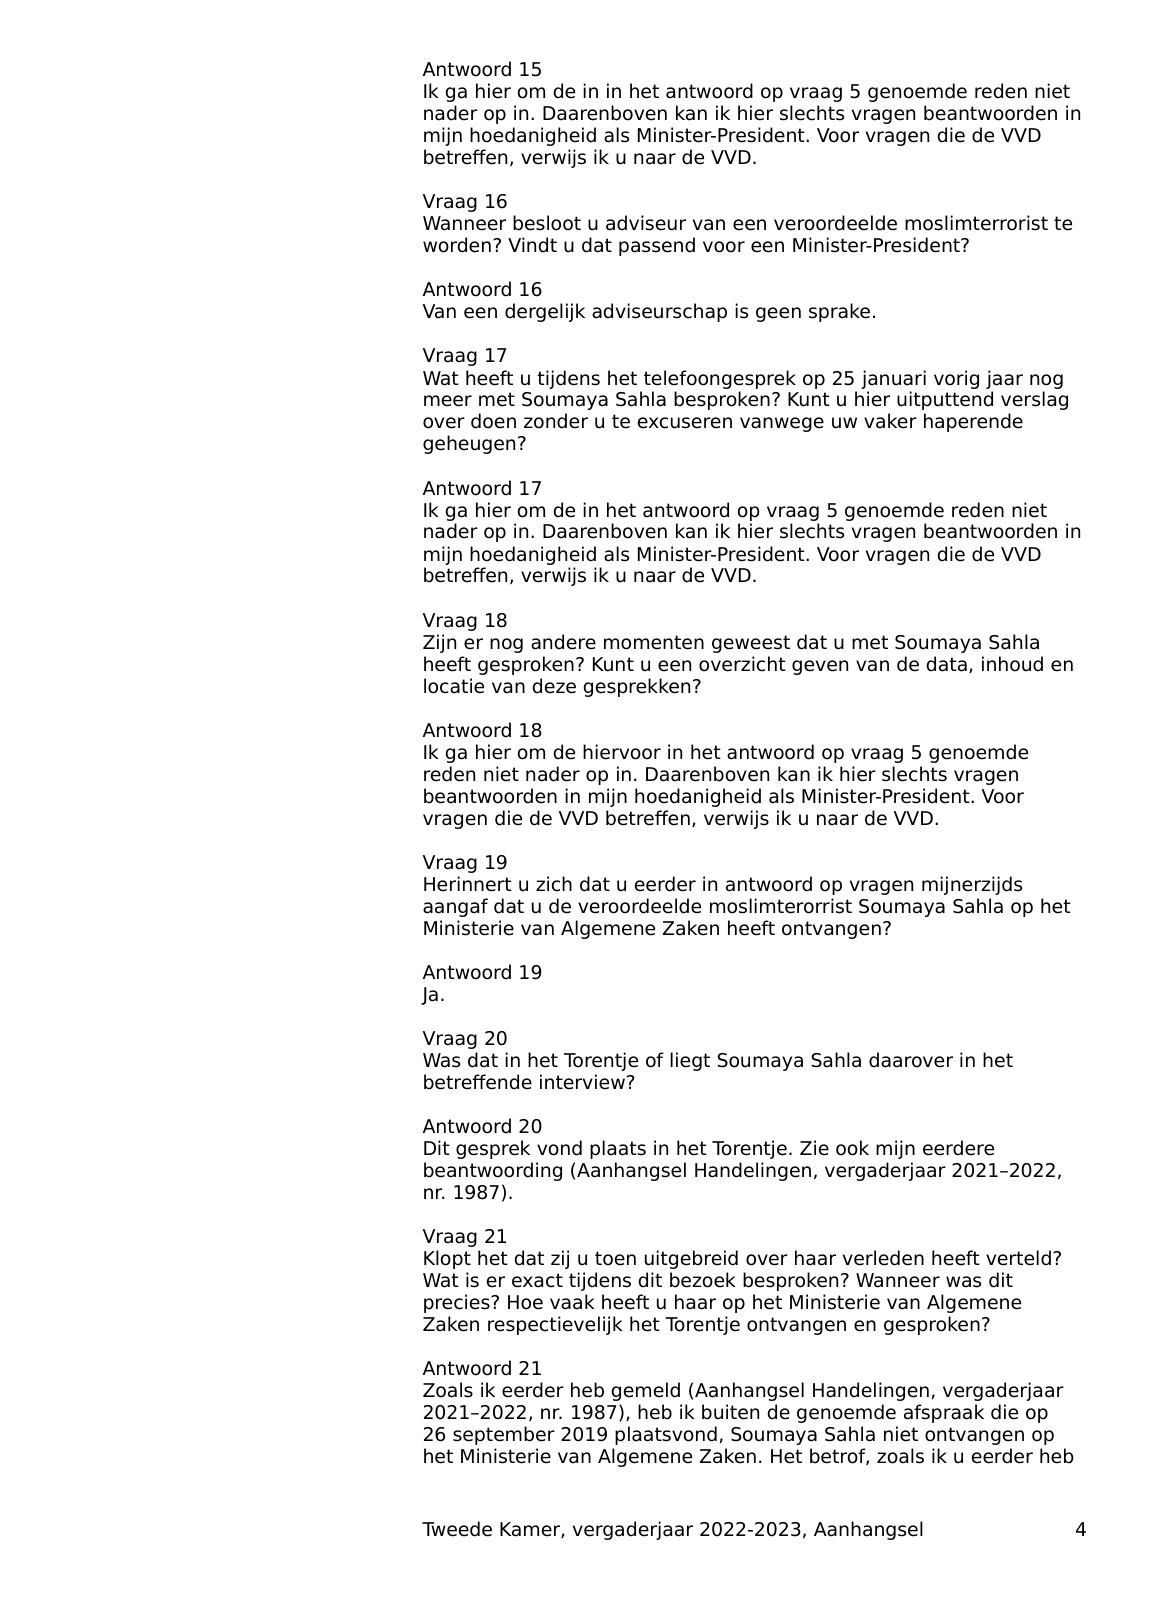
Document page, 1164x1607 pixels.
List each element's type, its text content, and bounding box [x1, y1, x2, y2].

text Ik ga hier om de in in het antwoord op vraag 5 genoemde reden niet nader op in. Daarenboven kan ik hier slechts vragen beantwoorden in mijn hoedanigheid als Minister-President. Voor vragen die de VVD betreffen, verwijs ik u naar de VVD. [422, 81, 1087, 169]
text Was dat in het Torentje of liegt Soumaya Sahla daarover in het betreffende interview? [422, 1050, 1087, 1094]
text Vraag 17 [422, 345, 1087, 367]
text Ja. [422, 984, 1087, 1006]
text Zoals ik eerder heb gemeld (Aanhangsel Handelingen, vergaderjaar 2021–2022, nr. 1987), heb ik buiten de genoemde afspraak die op 26 september 2019 plaatsvond, Soumaya Sahla niet ontvangen op het Ministerie van Algemene Zaken. Het betrof, zoals ik u eerder heb [422, 1380, 1087, 1468]
text Antwoord 15 [422, 59, 1087, 81]
text Vraag 18 [422, 609, 1087, 632]
text Wanneer besloot u adviseur van een veroordeelde moslimterrorist te worden? Vindt u dat passend voor een Minister-President? [422, 213, 1087, 257]
text Wat heeft u tijdens het telefoongesprek op 25 januari vorig jaar nog meer met Soumaya Sahla besproken? Kunt u hier uitputtend verslag over doen zonder u te excuseren vanwege uw vaker haperende geheugen? [422, 367, 1087, 455]
text Antwoord 18 [422, 720, 1087, 742]
text Herinnert u zich dat u eerder in antwoord op vragen mijnerzijds aangaf dat u de veroordeelde moslimterorrist Soumaya Sahla op het Ministerie van Algemene Zaken heeft ontvangen? [422, 874, 1087, 940]
text Dit gesprek vond plaats in het Torentje. Zie ook mijn eerdere beantwoording (Aanhangsel Handelingen, vergaderjaar 2021–2022, nr. 1987). [422, 1138, 1087, 1204]
text Vraag 16 [422, 191, 1087, 213]
text Antwoord 19 [422, 962, 1087, 984]
text Ik ga hier om de hiervoor in het antwoord op vraag 5 genoemde reden niet nader op in. Daarenboven kan ik hier slechts vragen beantwoorden in mijn hoedanigheid als Minister-President. Voor vragen die de VVD betreffen, verwijs ik u naar de VVD. [422, 742, 1087, 829]
text Vraag 19 [422, 852, 1087, 874]
text Van een dergelijk adviseurschap is geen sprake. [422, 301, 1087, 323]
text Ik ga hier om de in het antwoord op vraag 5 genoemde reden niet nader op in. Daarenboven kan ik hier slechts vragen beantwoorden in mijn hoedanigheid als Minister-President. Voor vragen die de VVD betreffen, verwijs ik u naar de VVD. [422, 499, 1087, 587]
text Vraag 20 [422, 1028, 1087, 1050]
text Zijn er nog andere momenten geweest dat u met Soumaya Sahla heeft gesproken? Kunt u een overzicht geven van de data, inhoud en locatie van deze gesprekken? [422, 632, 1087, 697]
text Vraag 21 [422, 1226, 1087, 1248]
text Klopt het dat zij u toen uitgebreid over haar verleden heeft verteld? Wat is er exact tijdens dit bezoek besproken? Wanneer was dit precies? Hoe vaak heeft u haar op het Ministerie van Algemene Zaken respectievelijk het Torentje ontvangen en gesproken? [422, 1248, 1087, 1336]
text Antwoord 21 [422, 1358, 1087, 1380]
text Antwoord 16 [422, 279, 1087, 301]
text Antwoord 17 [422, 477, 1087, 499]
text Antwoord 20 [422, 1116, 1087, 1138]
